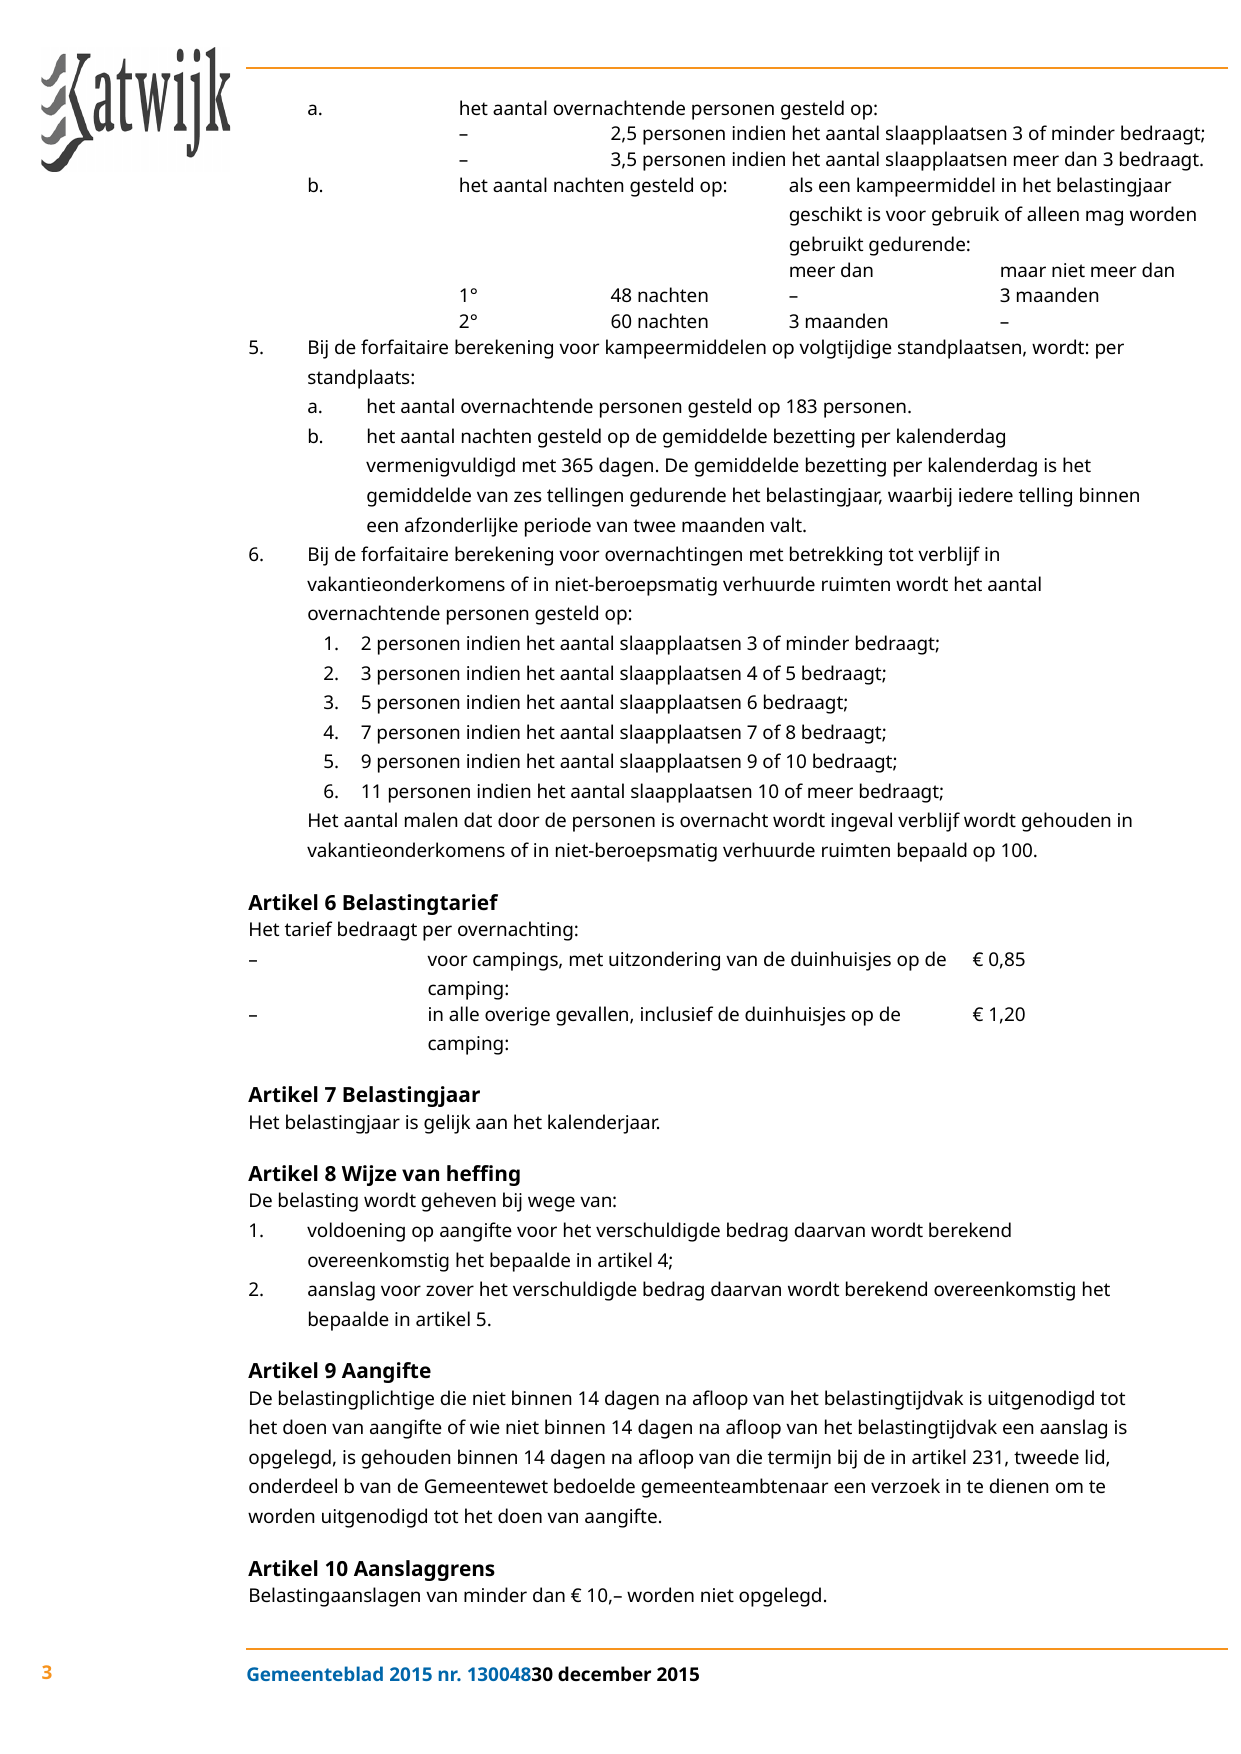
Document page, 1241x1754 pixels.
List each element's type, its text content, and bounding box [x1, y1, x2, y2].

text Het belastingjaar is gelijk aan het kalenderjaar. [248, 1109, 1152, 1134]
list 3 personen indien het aantal slaapplaatsen 4 of 5 bedraagt; [323, 660, 1152, 685]
table_cell [307, 283, 459, 308]
list 2 personen indien het aantal slaapplaatsen 3 of minder bedraagt; [323, 630, 1152, 656]
table_cell b. [307, 172, 459, 257]
list 9 personen indien het aantal slaapplaatsen 9 of 10 bedraagt; [323, 748, 1152, 774]
list Bij de forfaitaire berekening voor kampeermiddelen op volgtijdige standplaatsen, wordt: per standplaats: [248, 334, 1152, 389]
text De belasting wordt geheven bij wege van: [248, 1188, 1152, 1213]
table_cell meer dan [789, 257, 999, 283]
list Bij de forfaitaire berekening voor overnachtingen met betrekking tot verblijf in vakantieonderkomens of in niet-beroepsmatig verhuurde ruimten wordt het aantal overnachtende personen gesteld op: [248, 541, 1152, 626]
table_header € 0,85 [973, 946, 1152, 1001]
table_cell 2,5 personen indien het aantal slaapplaatsen 3 of minder bedraagt; [610, 121, 1211, 146]
table_header voor campings, met uitzondering van de duinhuisjes op de camping: [427, 946, 972, 1001]
text Artikel 8 Wijze van heffing [248, 1159, 1152, 1188]
table_cell het aantal nachten gesteld op: [459, 172, 788, 257]
table_cell € 1,20 [973, 1001, 1152, 1056]
table_cell [307, 309, 459, 334]
table_cell als een kampeermiddel in het belastingjaar geschikt is voor gebruik of alleen mag worden gebruikt gedurende: [789, 172, 1211, 257]
text Artikel 6 Belastingtarief [248, 888, 1152, 916]
text Artikel 9 Aangifte [248, 1356, 1152, 1385]
list Het aantal malen dat door de personen is overnacht wordt ingeval verblijf wordt gehouden in vakantieonderkomens of in niet-beroepsmatig verhuurde ruimten bepaald op 100. [248, 808, 1152, 863]
table_cell 3 maanden [1000, 283, 1211, 308]
list aanslag voor zover het verschuldigde bedrag daarvan wordt berekend overeenkomstig het bepaalde in artikel 5. [248, 1276, 1152, 1332]
table_cell 3,5 personen indien het aantal slaapplaatsen meer dan 3 bedraagt. [610, 146, 1211, 172]
table_cell – [459, 121, 610, 146]
table_cell 1° [459, 283, 610, 308]
text Het tarief bedraagt per overnachting: [248, 916, 1152, 942]
table_header a. [307, 95, 459, 121]
text Artikel 7 Belastingjaar [248, 1080, 1152, 1109]
table_cell 3 maanden [789, 309, 999, 334]
table_cell maar niet meer dan [1000, 257, 1211, 283]
list 7 personen indien het aantal slaapplaatsen 7 of 8 bedraagt; [323, 719, 1152, 744]
list 5 personen indien het aantal slaapplaatsen 6 bedraagt; [323, 689, 1152, 715]
table_cell [307, 121, 459, 146]
table_cell 60 nachten [610, 309, 788, 334]
list 11 personen indien het aantal slaapplaatsen 10 of meer bedraagt; [323, 778, 1152, 804]
table_header – [248, 946, 427, 1001]
table_cell [307, 257, 459, 283]
table_header het aantal overnachtende personen gesteld op: [459, 95, 1211, 121]
table_cell [610, 257, 788, 283]
list het aantal nachten gesteld op de gemiddelde bezetting per kalenderdag vermenigvuldigd met 365 dagen. De gemiddelde bezetting per kalenderdag is het gemiddelde van zes tellingen gedurende het belastingjaar, waarbij iedere telling binnen een afzonderlijke periode van twee maanden valt. [307, 423, 1152, 537]
table_cell [307, 146, 459, 172]
table_cell – [459, 146, 610, 172]
table_cell 2° [459, 309, 610, 334]
table_cell 48 nachten [610, 283, 788, 308]
table_cell [459, 257, 610, 283]
table_cell in alle overige gevallen, inclusief de duinhuisjes op de camping: [427, 1001, 972, 1056]
list het aantal overnachtende personen gesteld op 183 personen. [307, 393, 1152, 419]
table_cell – [1000, 309, 1211, 334]
text De belastingplichtige die niet binnen 14 dagen na afloop van het belastingtijdvak is uitgenodigd tot het doen van aangifte of wie niet binnen 14 dagen na afloop van het belastingtijdvak een aanslag is opgelegd, is gehouden binnen 14 dagen na afloop van die termijn bij de in artikel 231, tweede lid, onderdeel b van de Gemeentewet bedoelde gemeenteambtenaar een verzoek in te dienen om te worden uitgenodigd tot het doen van aangifte. [248, 1385, 1152, 1529]
table_cell – [789, 283, 999, 308]
picture [41, 47, 231, 172]
list voldoening op aangifte voor het verschuldigde bedrag daarvan wordt berekend overeenkomstig het bepaalde in artikel 4; [248, 1217, 1152, 1273]
text Artikel 10 Aanslaggrens [248, 1554, 1152, 1582]
table_cell – [248, 1001, 427, 1056]
text Belastingaanslagen van minder dan € 10,– worden niet opgelegd. [248, 1582, 1152, 1608]
